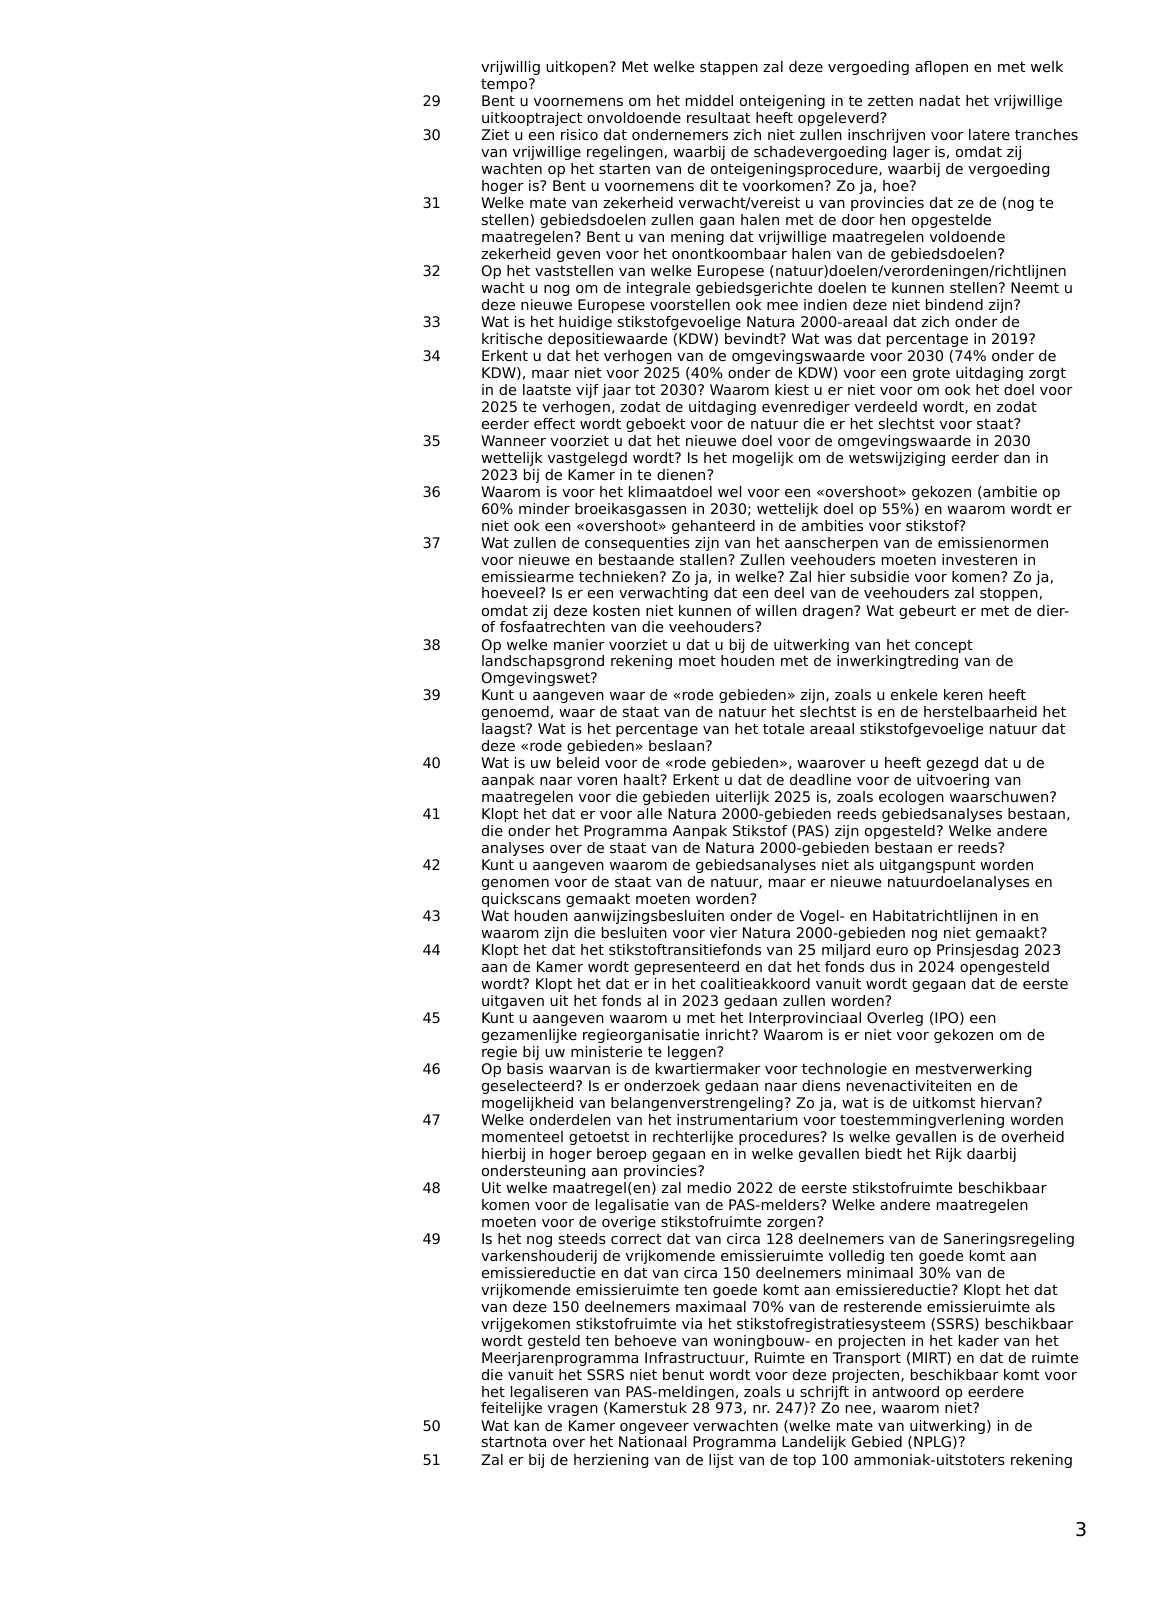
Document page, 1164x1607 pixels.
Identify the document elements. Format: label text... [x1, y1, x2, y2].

table_cell 43 [422, 908, 475, 942]
table_cell 45 [422, 1010, 475, 1061]
table_cell Wat is het huidige stikstofgevoelige Natura 2000-areaal dat zich onder de kritische depositiewaarde (KDW) bevindt? Wat was dat percentage in 2019? [475, 314, 1087, 348]
table_cell 29 [422, 93, 475, 127]
table_cell vrijwillig uitkopen? Met welke stappen zal deze vergoeding aflopen en met welk tempo? [475, 59, 1087, 93]
table_cell 30 [422, 127, 475, 195]
table_cell 36 [422, 484, 475, 534]
table_cell 37 [422, 535, 475, 636]
table_cell Ziet u een risico dat ondernemers zich niet zullen inschrijven voor latere tranches van vrijwillige regelingen, waarbij de schadevergoeding lager is, omdat zij wachten op het starten van de onteigeningsprocedure, waarbij de vergoeding hoger is? Bent u voornemens dit te voorkomen? Zo ja, hoe? [475, 127, 1087, 195]
table_cell Waarom is voor het klimaatdoel wel voor een «overshoot» gekozen (ambitie op 60% minder broeikasgassen in 2030; wettelijk doel op 55%) en waarom wordt er niet ook een «overshoot» gehanteerd in de ambities voor stikstof? [475, 484, 1087, 534]
table_cell Bent u voornemens om het middel onteigening in te zetten nadat het vrijwillige uitkooptraject onvoldoende resultaat heeft opgeleverd? [475, 93, 1087, 127]
table_cell 35 [422, 433, 475, 483]
table_cell 44 [422, 942, 475, 1010]
table_cell Is het nog steeds correct dat van circa 128 deelnemers van de Saneringsregeling varkenshouderij de vrijkomende emissieruimte volledig ten goede komt aan emissiereductie en dat van circa 150 deelnemers minimaal 30% van de vrijkomende emissieruimte ten goede komt aan emissiereductie? Klopt het dat van deze 150 deelnemers maximaal 70% van de resterende emissieruimte als vrijgekomen stikstofruimte via het stikstofregistratiesysteem (SSRS) beschikbaar wordt gesteld ten behoeve van woningbouw- en projecten in het kader van het Meerjarenprogramma Infrastructuur, Ruimte en Transport (MIRT) en dat de ruimte die vanuit het SSRS niet benut wordt voor deze projecten, beschikbaar komt voor het legaliseren van PAS-meldingen, zoals u schrijft in antwoord op eerdere feitelijke vragen (Kamerstuk 28 973, nr. 247)? Zo nee, waarom niet? [475, 1231, 1087, 1417]
table_cell Klopt het dat het stikstoftransitiefonds van 25 miljard euro op Prinsjesdag 2023 aan de Kamer wordt gepresenteerd en dat het fonds dus in 2024 opengesteld wordt? Klopt het dat er in het coalitieakkoord vanuit wordt gegaan dat de eerste uitgaven uit het fonds al in 2023 gedaan zullen worden? [475, 942, 1087, 1010]
table_cell 31 [422, 195, 475, 263]
table_cell Op basis waarvan is de kwartiermaker voor technologie en mestverwerking geselecteerd? Is er onderzoek gedaan naar diens nevenactiviteiten en de mogelijkheid van belangenverstrengeling? Zo ja, wat is de uitkomst hiervan? [475, 1061, 1087, 1112]
table_cell 51 [422, 1451, 475, 1468]
table_cell 50 [422, 1418, 475, 1451]
table_cell 40 [422, 755, 475, 806]
table_cell Wat zullen de consequenties zijn van het aanscherpen van de emissienormen voor nieuwe en bestaande stallen? Zullen veehouders moeten investeren in emissiearme technieken? Zo ja, in welke? Zal hier subsidie voor komen? Zo ja, hoeveel? Is er een verwachting dat een deel van de veehouders zal stoppen, omdat zij deze kosten niet kunnen of willen dragen? Wat gebeurt er met de dier- of fosfaatrechten van die veehouders? [475, 535, 1087, 636]
table_cell Wat houden aanwijzingsbesluiten onder de Vogel- en Habitatrichtlijnen in en waarom zijn die besluiten voor vier Natura 2000-gebieden nog niet gemaakt? [475, 908, 1087, 942]
table_cell 33 [422, 314, 475, 348]
table_cell 38 [422, 636, 475, 687]
table_cell Welke mate van zekerheid verwacht/vereist u van provincies dat ze de (nog te stellen) gebiedsdoelen zullen gaan halen met de door hen opgestelde maatregelen? Bent u van mening dat vrijwillige maatregelen voldoende zekerheid geven voor het onontkoombaar halen van de gebiedsdoelen? [475, 195, 1087, 263]
table_cell Kunt u aangeven waarom de gebiedsanalyses niet als uitgangspunt worden genomen voor de staat van de natuur, maar er nieuwe natuurdoelanalyses en quickscans gemaakt moeten worden? [475, 857, 1087, 908]
table_cell Erkent u dat het verhogen van de omgevingswaarde voor 2030 (74% onder de KDW), maar niet voor 2025 (40% onder de KDW) voor een grote uitdaging zorgt in de laatste vijf jaar tot 2030? Waarom kiest u er niet voor om ook het doel voor 2025 te verhogen, zodat de uitdaging evenrediger verdeeld wordt, en zodat eerder effect wordt geboekt voor de natuur die er het slechtst voor staat? [475, 348, 1087, 433]
table_cell Wanneer voorziet u dat het nieuwe doel voor de omgevingswaarde in 2030 wettelijk vastgelegd wordt? Is het mogelijk om de wetswijziging eerder dan in 2023 bij de Kamer in te dienen? [475, 433, 1087, 483]
table_cell 42 [422, 857, 475, 908]
table_cell 49 [422, 1231, 475, 1417]
table_cell Op welke manier voorziet u dat u bij de uitwerking van het concept landschapsgrond rekening moet houden met de inwerkingtreding van de Omgevingswet? [475, 636, 1087, 687]
table_cell 39 [422, 687, 475, 755]
table_cell Uit welke maatregel(en) zal medio 2022 de eerste stikstofruimte beschikbaar komen voor de legalisatie van de PAS-melders? Welke andere maatregelen moeten voor de overige stikstofruimte zorgen? [475, 1180, 1087, 1231]
table_cell Welke onderdelen van het instrumentarium voor toestemmingverlening worden momenteel getoetst in rechterlijke procedures? Is welke gevallen is de overheid hierbij in hoger beroep gegaan en in welke gevallen biedt het Rijk daarbij ondersteuning aan provincies? [475, 1112, 1087, 1180]
table_cell 41 [422, 806, 475, 857]
table_cell Wat kan de Kamer ongeveer verwachten (welke mate van uitwerking) in de startnota over het Nationaal Programma Landelijk Gebied (NPLG)? [475, 1418, 1087, 1451]
table_cell Zal er bij de herziening van de lijst van de top 100 ammoniak-uitstoters rekening [475, 1451, 1087, 1468]
table_cell Klopt het dat er voor alle Natura 2000-gebieden reeds gebiedsanalyses bestaan, die onder het Programma Aanpak Stikstof (PAS) zijn opgesteld? Welke andere analyses over de staat van de Natura 2000-gebieden bestaan er reeds? [475, 806, 1087, 857]
table_cell [422, 59, 475, 93]
table_cell 34 [422, 348, 475, 433]
table_cell 32 [422, 263, 475, 314]
table_cell Kunt u aangeven waar de «rode gebieden» zijn, zoals u enkele keren heeft genoemd, waar de staat van de natuur het slechtst is en de herstelbaarheid het laagst? Wat is het percentage van het totale areaal stikstofgevoelige natuur dat deze «rode gebieden» beslaan? [475, 687, 1087, 755]
table_cell Kunt u aangeven waarom u met het Interprovinciaal Overleg (IPO) een gezamenlijke regieorganisatie inricht? Waarom is er niet voor gekozen om de regie bij uw ministerie te leggen? [475, 1010, 1087, 1061]
table_cell 47 [422, 1112, 475, 1180]
table_cell Wat is uw beleid voor de «rode gebieden», waarover u heeft gezegd dat u de aanpak naar voren haalt? Erkent u dat de deadline voor de uitvoering van maatregelen voor die gebieden uiterlijk 2025 is, zoals ecologen waarschuwen? [475, 755, 1087, 806]
table_cell 46 [422, 1061, 475, 1112]
table_cell 48 [422, 1180, 475, 1231]
table_cell Op het vaststellen van welke Europese (natuur)doelen/verordeningen/richtlijnen wacht u nog om de integrale gebiedsgerichte doelen te kunnen stellen? Neemt u deze nieuwe Europese voorstellen ook mee indien deze niet bindend zijn? [475, 263, 1087, 314]
